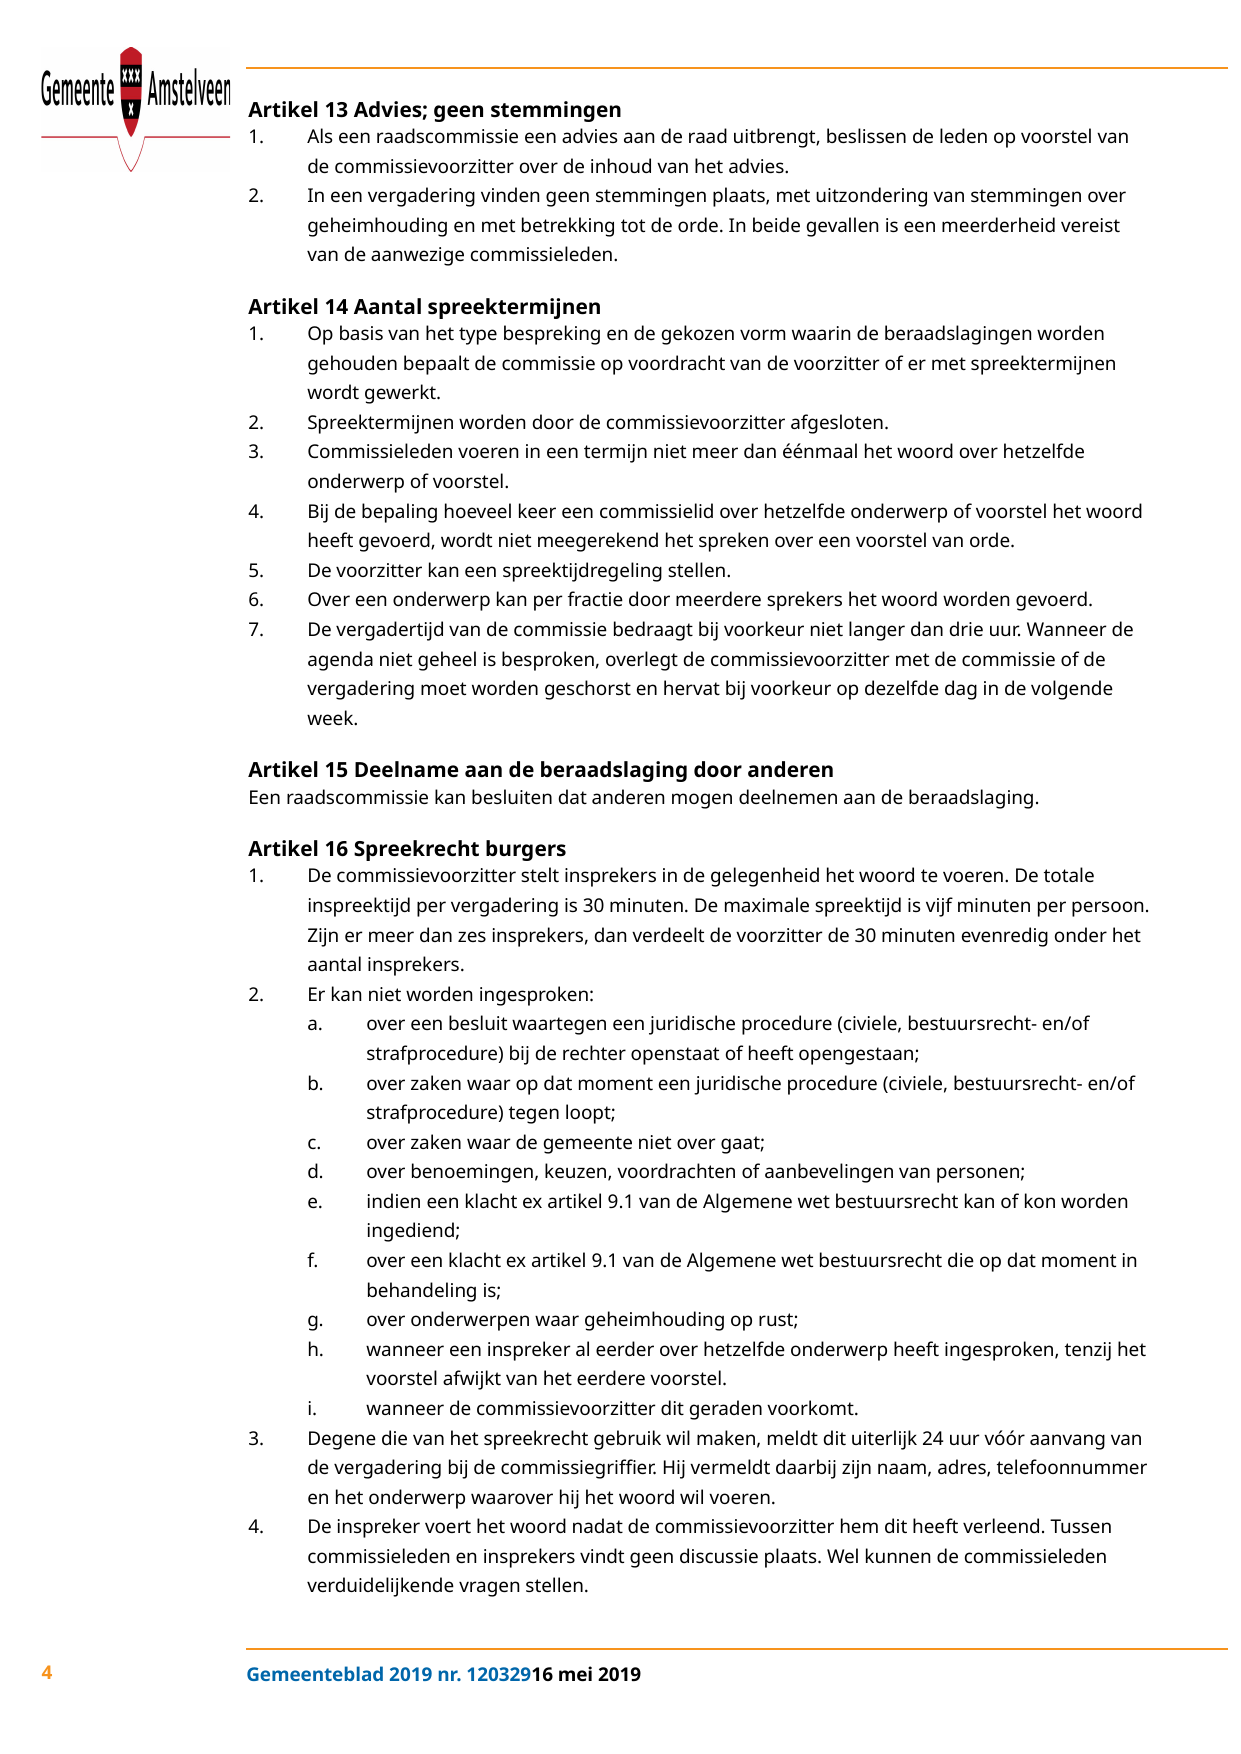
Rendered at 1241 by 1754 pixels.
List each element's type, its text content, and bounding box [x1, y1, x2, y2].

text Een raadscommissie kan besluiten dat anderen mogen deelnemen aan de beraadslaging. [248, 784, 1152, 809]
list Commissieleden voeren in een termijn niet meer dan éénmaal het woord over hetzelfde onderwerp of voorstel. [248, 439, 1152, 494]
list indien een klacht ex artikel 9.1 van de Algemene wet bestuursrecht kan of kon worden ingediend; [307, 1188, 1152, 1243]
list Degene die van het spreekrecht gebruik wil maken, meldt dit uiterlijk 24 uur vóór aanvang van de vergadering bij de commissiegriffier. Hij vermeldt daarbij zijn naam, adres, telefoonnummer en het onderwerp waarover hij het woord wil voeren. [248, 1425, 1152, 1510]
text Artikel 16 Spreekrecht burgers [248, 834, 1152, 863]
text Artikel 15 Deelname aan de beraadslaging door anderen [248, 755, 1152, 784]
list wanneer de commissievoorzitter dit geraden voorkomt. [307, 1395, 1152, 1421]
list Als een raadscommissie een advies aan de raad uitbrengt, beslissen de leden op voorstel van de commissievoorzitter over de inhoud van het advies. [248, 123, 1152, 178]
list Er kan niet worden ingesproken: [248, 981, 1152, 1007]
list De commissievoorzitter stelt insprekers in de gelegenheid het woord te voeren. De totale inspreektijd per vergadering is 30 minuten. De maximale spreektijd is vijf minuten per persoon. Zijn er meer dan zes insprekers, dan verdeelt de voorzitter de 30 minuten evenredig onder het aantal insprekers. [248, 863, 1152, 977]
text Artikel 13 Advies; geen stemmingen [248, 95, 1152, 123]
list over onderwerpen waar geheimhouding op rust; [307, 1306, 1152, 1332]
list Op basis van het type bespreking en de gekozen vorm waarin de beraadslagingen worden gehouden bepaalt de commissie op voordracht van de voorzitter of er met spreektermijnen wordt gewerkt. [248, 320, 1152, 405]
list In een vergadering vinden geen stemmingen plaats, met uitzondering van stemmingen over geheimhouding en met betrekking tot de orde. In beide gevallen is een meerderheid vereist van de aanwezige commissieleden. [248, 182, 1152, 267]
list over zaken waar op dat moment een juridische procedure (civiele, bestuursrecht- en/of strafprocedure) tegen loopt; [307, 1070, 1152, 1125]
text Artikel 14 Aantal spreektermijnen [248, 292, 1152, 320]
picture [41, 47, 231, 172]
list De vergadertijd van de commissie bedraagt bij voorkeur niet langer dan drie uur. Wanneer de agenda niet geheel is besproken, overlegt de commissievoorzitter met de commissie of de vergadering moet worden geschorst en hervat bij voorkeur op dezelfde dag in de volgende week. [248, 616, 1152, 731]
list wanneer een inspreker al eerder over hetzelfde onderwerp heeft ingesproken, tenzij het voorstel afwijkt van het eerdere voorstel. [307, 1336, 1152, 1391]
list De voorzitter kan een spreektijdregeling stellen. [248, 557, 1152, 583]
list over benoemingen, keuzen, voordrachten of aanbevelingen van personen; [307, 1158, 1152, 1184]
list over zaken waar de gemeente niet over gaat; [307, 1129, 1152, 1155]
list Spreektermijnen worden door de commissievoorzitter afgesloten. [248, 409, 1152, 435]
list over een klacht ex artikel 9.1 van de Algemene wet bestuursrecht die op dat moment in behandeling is; [307, 1247, 1152, 1303]
list over een besluit waartegen een juridische procedure (civiele, bestuursrecht- en/of strafprocedure) bij de rechter openstaat of heeft opengestaan; [307, 1011, 1152, 1066]
list Over een onderwerp kan per fractie door meerdere sprekers het woord worden gevoerd. [248, 587, 1152, 612]
list De inspreker voert het woord nadat de commissievoorzitter hem dit heeft verleend. Tussen commissieleden en insprekers vindt geen discussie plaats. Wel kunnen de commissieleden verduidelijkende vragen stellen. [248, 1513, 1152, 1598]
list Bij de bepaling hoeveel keer een commissielid over hetzelfde onderwerp of voorstel het woord heeft gevoerd, wordt niet meegerekend het spreken over een voorstel van orde. [248, 498, 1152, 553]
